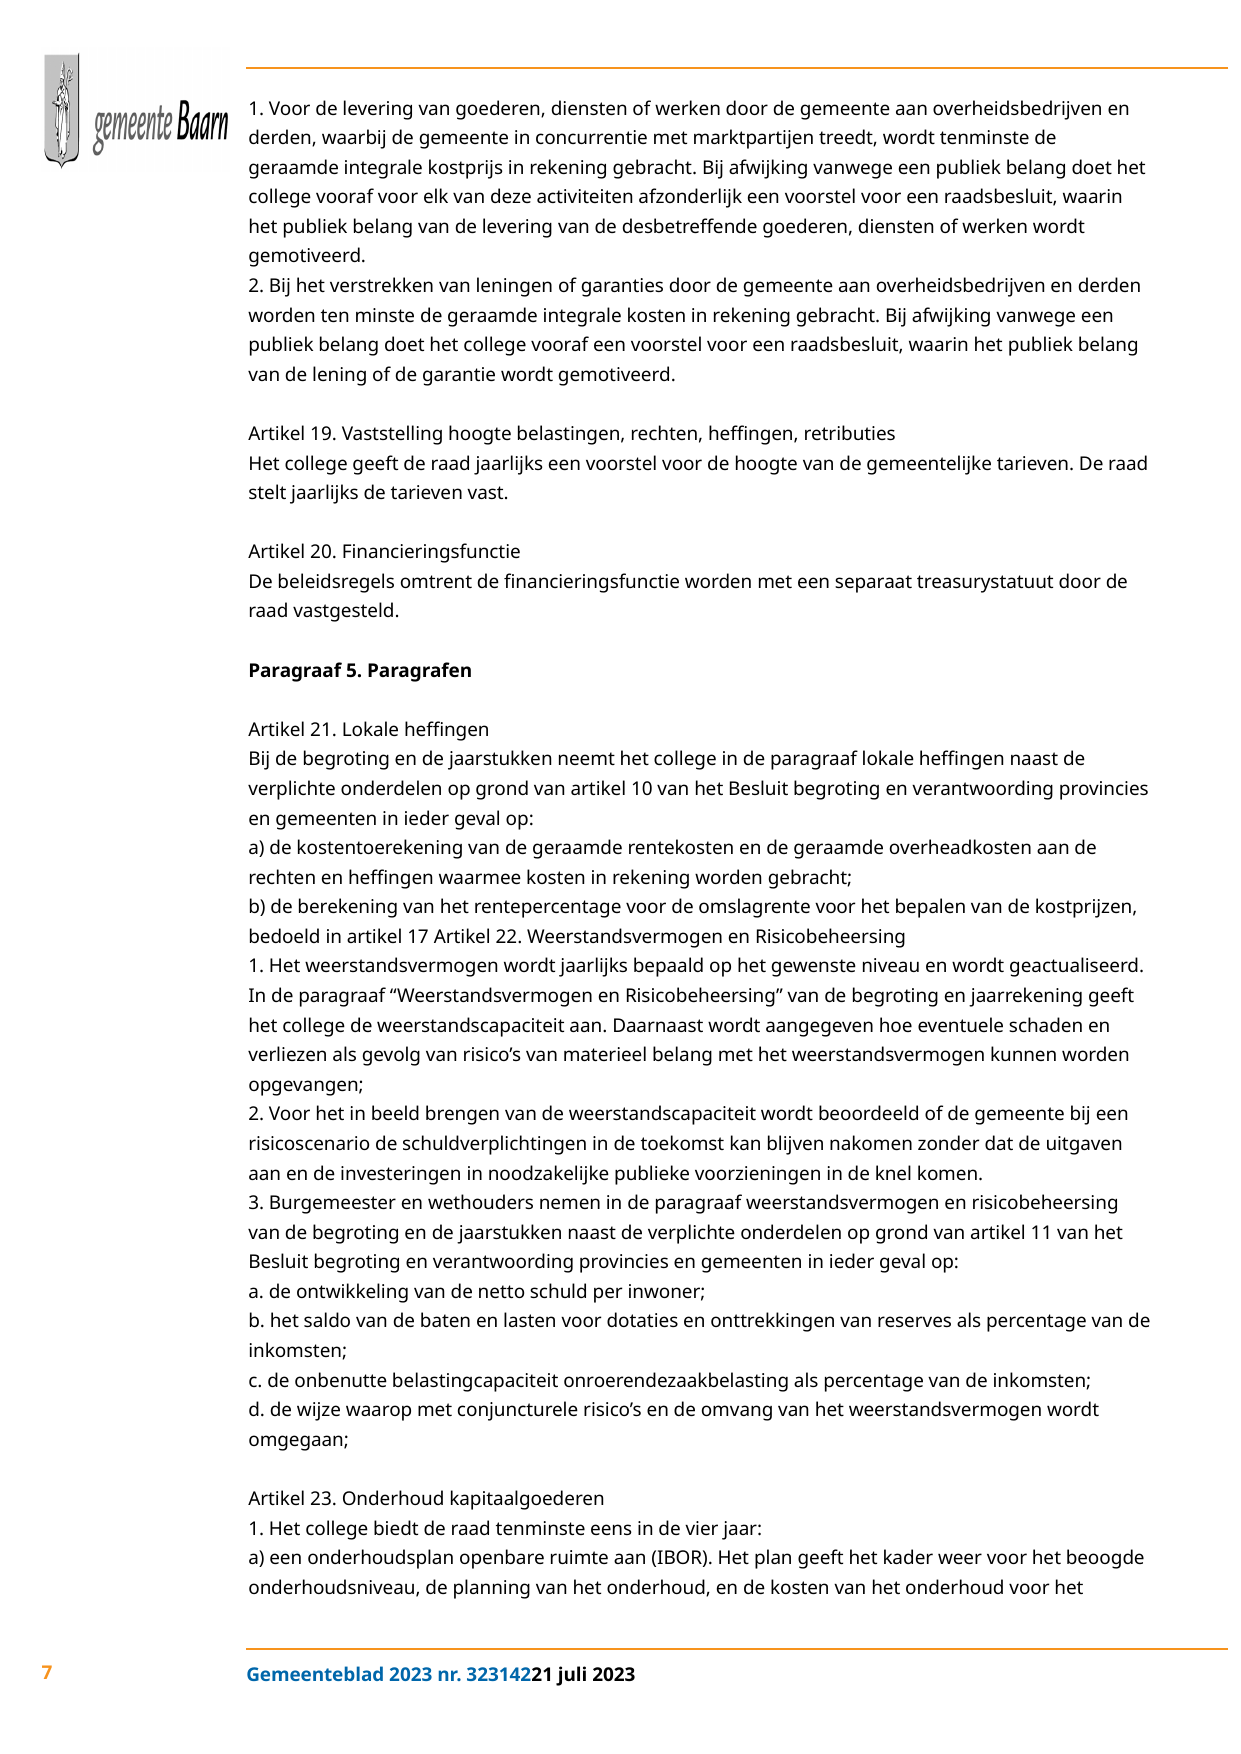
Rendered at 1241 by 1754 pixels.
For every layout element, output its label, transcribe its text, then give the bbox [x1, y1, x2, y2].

text Artikel 23. Onderhoud kapitaalgoederen [248, 1485, 1152, 1511]
text Artikel 20. Financieringsfunctie [248, 538, 1152, 564]
text 1. Het weerstandsvermogen wordt jaarlijks bepaald op het gewenste niveau en wordt geactualiseerd. In de paragraaf “Weerstandsvermogen en Risicobeheersing” van de begroting en jaarrekening geeft het college de weerstandscapaciteit aan. Daarnaast wordt aangegeven hoe eventuele schaden en verliezen als gevolg van risico’s van materieel belang met het weerstandsvermogen kunnen worden opgevangen; [248, 953, 1152, 1097]
text b) de berekening van het rentepercentage voor de omslagrente voor het bepalen van de kostprijzen, bedoeld in artikel 17 Artikel 22. Weerstandsvermogen en Risicobeheersing [248, 893, 1152, 949]
text Artikel 19. Vaststelling hoogte belastingen, rechten, heffingen, retributies [248, 420, 1152, 446]
picture [41, 47, 231, 172]
text 2. Bij het verstrekken van leningen of garanties door de gemeente aan overheidsbedrijven en derden worden ten minste de geraamde integrale kosten in rekening gebracht. Bij afwijking vanwege een publiek belang doet het college vooraf een voorstel voor een raadsbesluit, waarin het publiek belang van de lening of de garantie wordt gemotiveerd. [248, 272, 1152, 387]
text 3. Burgemeester en wethouders nemen in de paragraaf weerstandsvermogen en risicobeheersing van de begroting en de jaarstukken naast de verplichte onderdelen op grond van artikel 11 van het Besluit begroting en verantwoording provincies en gemeenten in ieder geval op: [248, 1189, 1152, 1274]
text 1. Voor de levering van goederen, diensten of werken door de gemeente aan overheidsbedrijven en derden, waarbij de gemeente in concurrentie met marktpartijen treedt, wordt tenminste de geraamde integrale kostprijs in rekening gebracht. Bij afwijking vanwege een publiek belang doet het college vooraf voor elk van deze activiteiten afzonderlijk een voorstel voor een raadsbesluit, waarin het publiek belang van de levering van de desbetreffende goederen, diensten of werken wordt gemotiveerd. [248, 95, 1152, 268]
text Paragraaf 5. Paragrafen [248, 657, 1152, 683]
text b. het saldo van de baten en lasten voor dotaties en onttrekkingen van reserves als percentage van de inkomsten; [248, 1308, 1152, 1363]
text De beleidsregels omtrent de financieringsfunctie worden met een separaat treasurystatuut door de raad vastgesteld. [248, 568, 1152, 623]
text a. de ontwikkeling van de netto schuld per inwoner; [248, 1278, 1152, 1304]
text 2. Voor het in beeld brengen van de weerstandscapaciteit wordt beoordeeld of de gemeente bij een risicoscenario de schuldverplichtingen in de toekomst kan blijven nakomen zonder dat de uitgaven aan en de investeringen in noodzakelijke publieke voorzieningen in de knel komen. [248, 1101, 1152, 1186]
text a) de kostentoerekening van de geraamde rentekosten en de geraamde overheadkosten aan de rechten en heffingen waarmee kosten in rekening worden gebracht; [248, 834, 1152, 890]
text d. de wijze waarop met conjuncturele risico’s en de omvang van het weerstandsvermogen wordt omgegaan; [248, 1396, 1152, 1452]
text Bij de begroting en de jaarstukken neemt het college in de paragraaf lokale heffingen naast de verplichte onderdelen op grond van artikel 10 van het Besluit begroting en verantwoording provincies en gemeenten in ieder geval op: [248, 746, 1152, 831]
text a) een onderhoudsplan openbare ruimte aan (IBOR). Het plan geeft het kader weer voor het beoogde onderhoudsniveau, de planning van het onderhoud, en de kosten van het onderhoud voor het [248, 1544, 1152, 1600]
text Artikel 21. Lokale heffingen [248, 716, 1152, 742]
text c. de onbenutte belastingcapaciteit onroerendezaakbelasting als percentage van de inkomsten; [248, 1367, 1152, 1393]
text Het college geeft de raad jaarlijks een voorstel voor de hoogte van de gemeentelijke tarieven. De raad stelt jaarlijks de tarieven vast. [248, 450, 1152, 505]
text 1. Het college biedt de raad tenminste eens in de vier jaar: [248, 1515, 1152, 1541]
